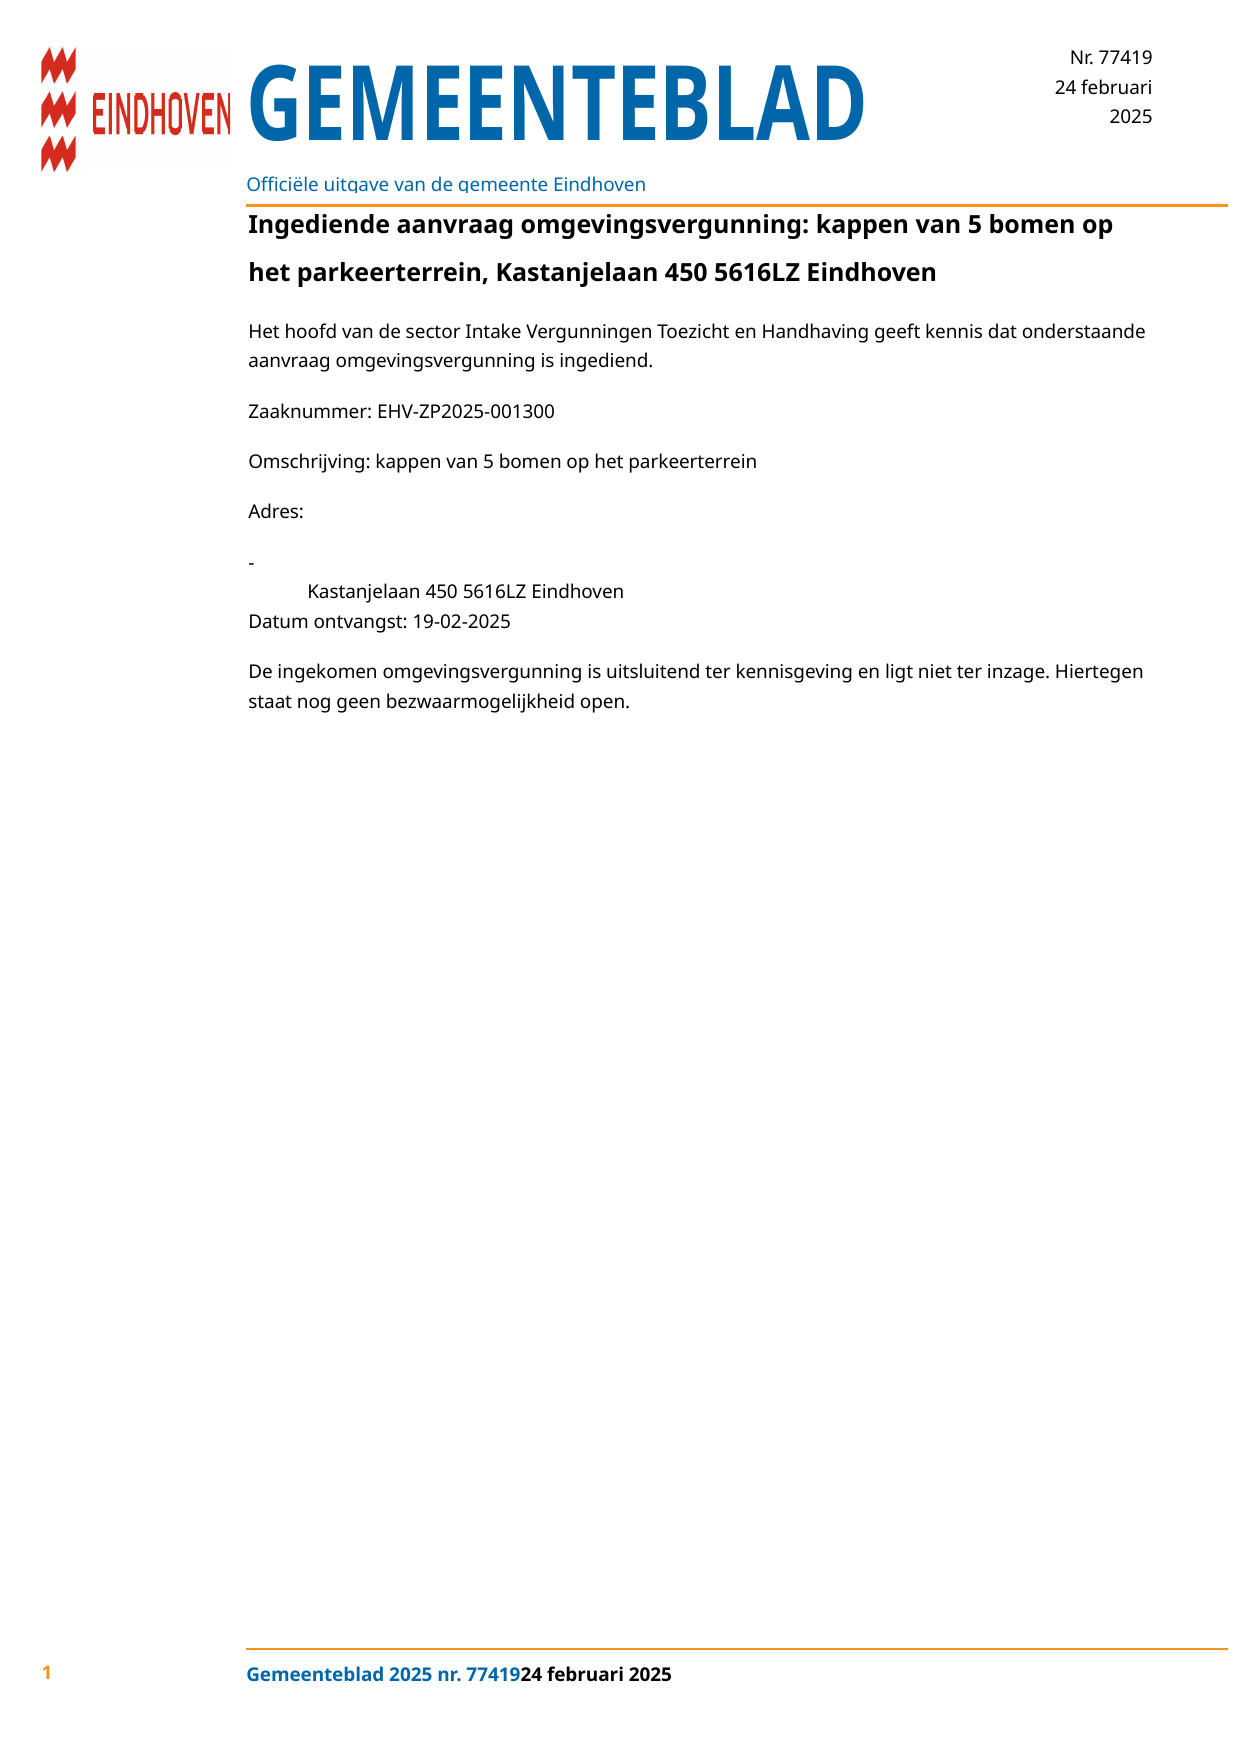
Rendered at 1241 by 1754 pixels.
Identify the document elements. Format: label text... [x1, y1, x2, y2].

text Datum ontvangst: 19-02-2025 [248, 608, 1152, 634]
text Ingediende aanvraag omgevingsvergunning: kappen van 5 bomen op het parkeerterrein, Kastanjelaan 450 5616LZ Eindhoven [248, 207, 1152, 288]
picture [41, 47, 231, 172]
text De ingekomen omgevingsvergunning is uitsluitend ter kennisgeving en ligt niet ter inzage. Hiertegen staat nog geen bezwaarmogelijkheid open. [248, 659, 1152, 714]
text Adres: [248, 499, 1152, 524]
text Zaaknummer: EHV-ZP2025-001300 [248, 398, 1152, 424]
text Omschrijving: kappen van 5 bomen op het parkeerterrein [248, 448, 1152, 474]
text Het hoofd van de sector Intake Vergunningen Toezicht en Handhaving geeft kennis dat onderstaande aanvraag omgevingsvergunning is ingediend. [248, 318, 1152, 373]
list Kastanjelaan 450 5616LZ Eindhoven [248, 579, 1152, 604]
